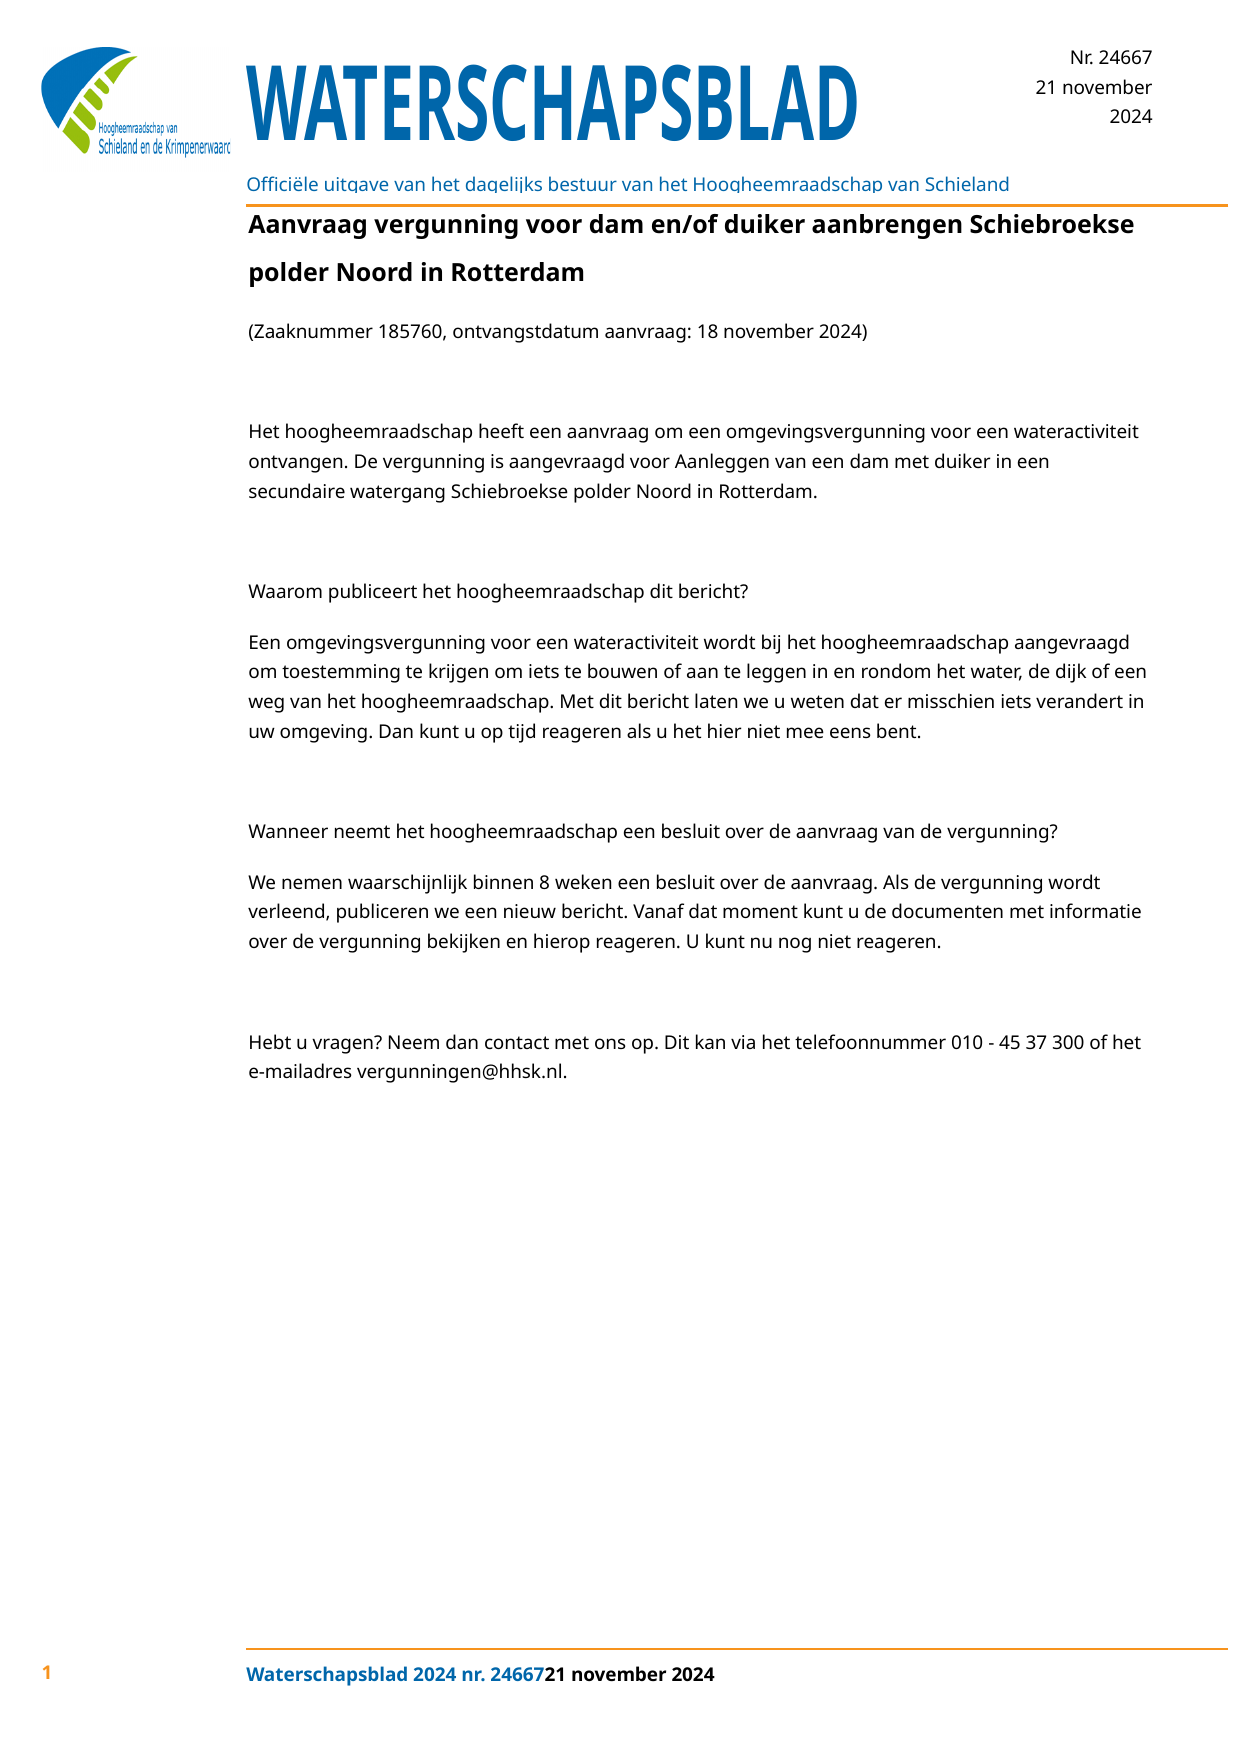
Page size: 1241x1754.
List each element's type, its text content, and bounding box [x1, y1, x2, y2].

text Het hoogheemraadschap heeft een aanvraag om een omgevingsvergunning voor een wateractiviteit ontvangen. De vergunning is aangevraagd voor Aanleggen van een dam met duiker in een secundaire watergang Schiebroekse polder Noord in Rotterdam. [248, 419, 1152, 504]
text Een omgevingsvergunning voor een wateractiviteit wordt bij het hoogheemraadschap aangevraagd om toestemming te krijgen om iets te bouwen of aan te leggen in en rondom het water, de dijk of een weg van het hoogheemraadschap. Met dit bericht laten we u weten dat er misschien iets verandert in uw omgeving. Dan kunt u op tijd reageren als u het hier niet mee eens bent. [248, 629, 1152, 744]
picture [41, 47, 231, 172]
text (Zaaknummer 185760, ontvangstdatum aanvraag: 18 november 2024) [248, 318, 1152, 344]
text Hebt u vragen? Neem dan contact met ons op. Dit kan via het telefoonnummer 010 - 45 37 300 of het e-mailadres vergunningen@hhsk.nl. [248, 1029, 1152, 1084]
text Waarom publiceert het hoogheemraadschap dit bericht? [248, 579, 1152, 604]
text We nemen waarschijnlijk binnen 8 weken een besluit over de aanvraag. Als de vergunning wordt verleend, publiceren we een nieuw bericht. Vanaf dat moment kunt u de documenten met informatie over de vergunning bekijken en hierop reageren. U kunt nu nog niet reageren. [248, 869, 1152, 954]
text Wanneer neemt het hoogheemraadschap een besluit over de aanvraag van de vergunning? [248, 819, 1152, 844]
text Aanvraag vergunning voor dam en/of duiker aanbrengen Schiebroekse polder Noord in Rotterdam [248, 207, 1152, 288]
